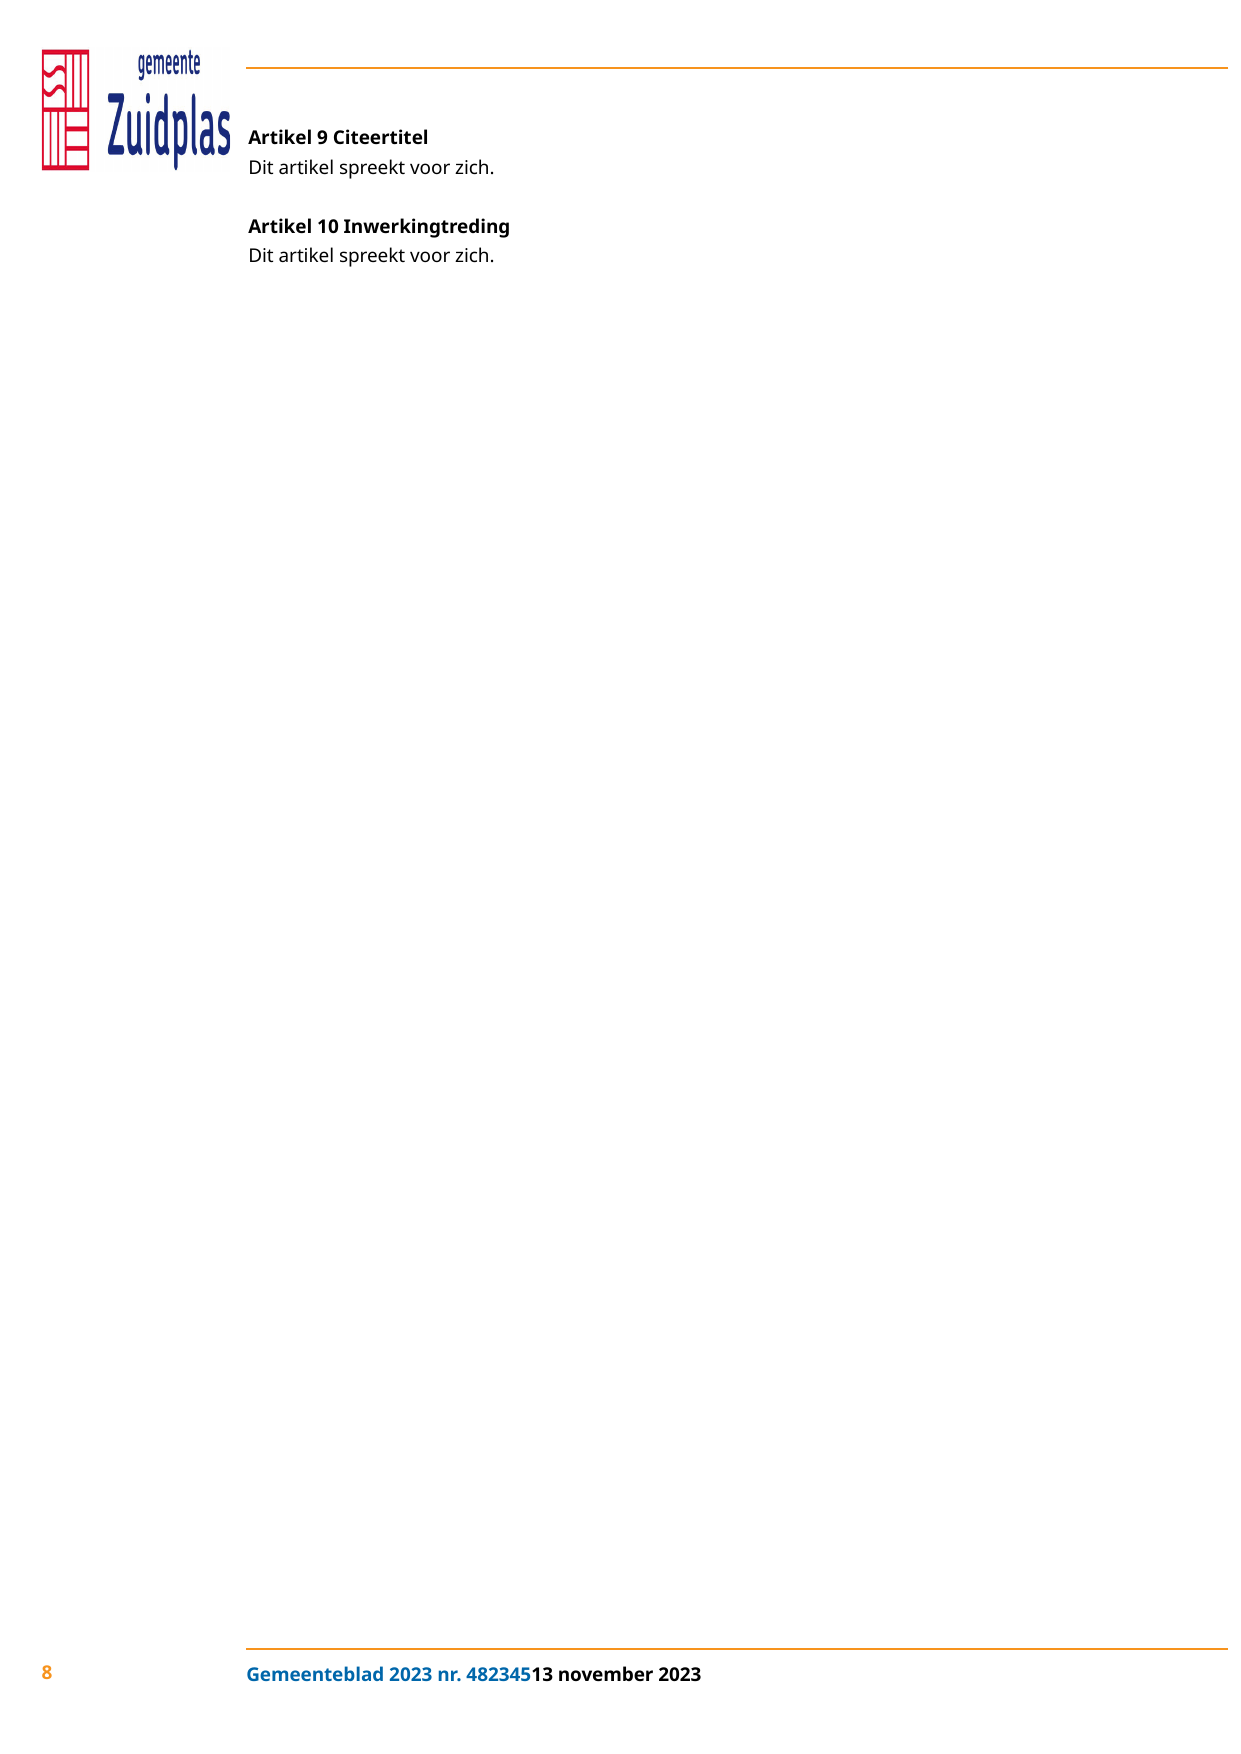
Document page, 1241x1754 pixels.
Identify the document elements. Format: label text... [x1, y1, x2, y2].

text Dit artikel spreekt voor zich. [248, 154, 1152, 180]
picture [41, 47, 231, 172]
text Artikel 10 Inwerkingtreding [248, 213, 1152, 239]
text Artikel 9 Citeertitel [248, 124, 1152, 150]
text Dit artikel spreekt voor zich. [248, 243, 1152, 268]
